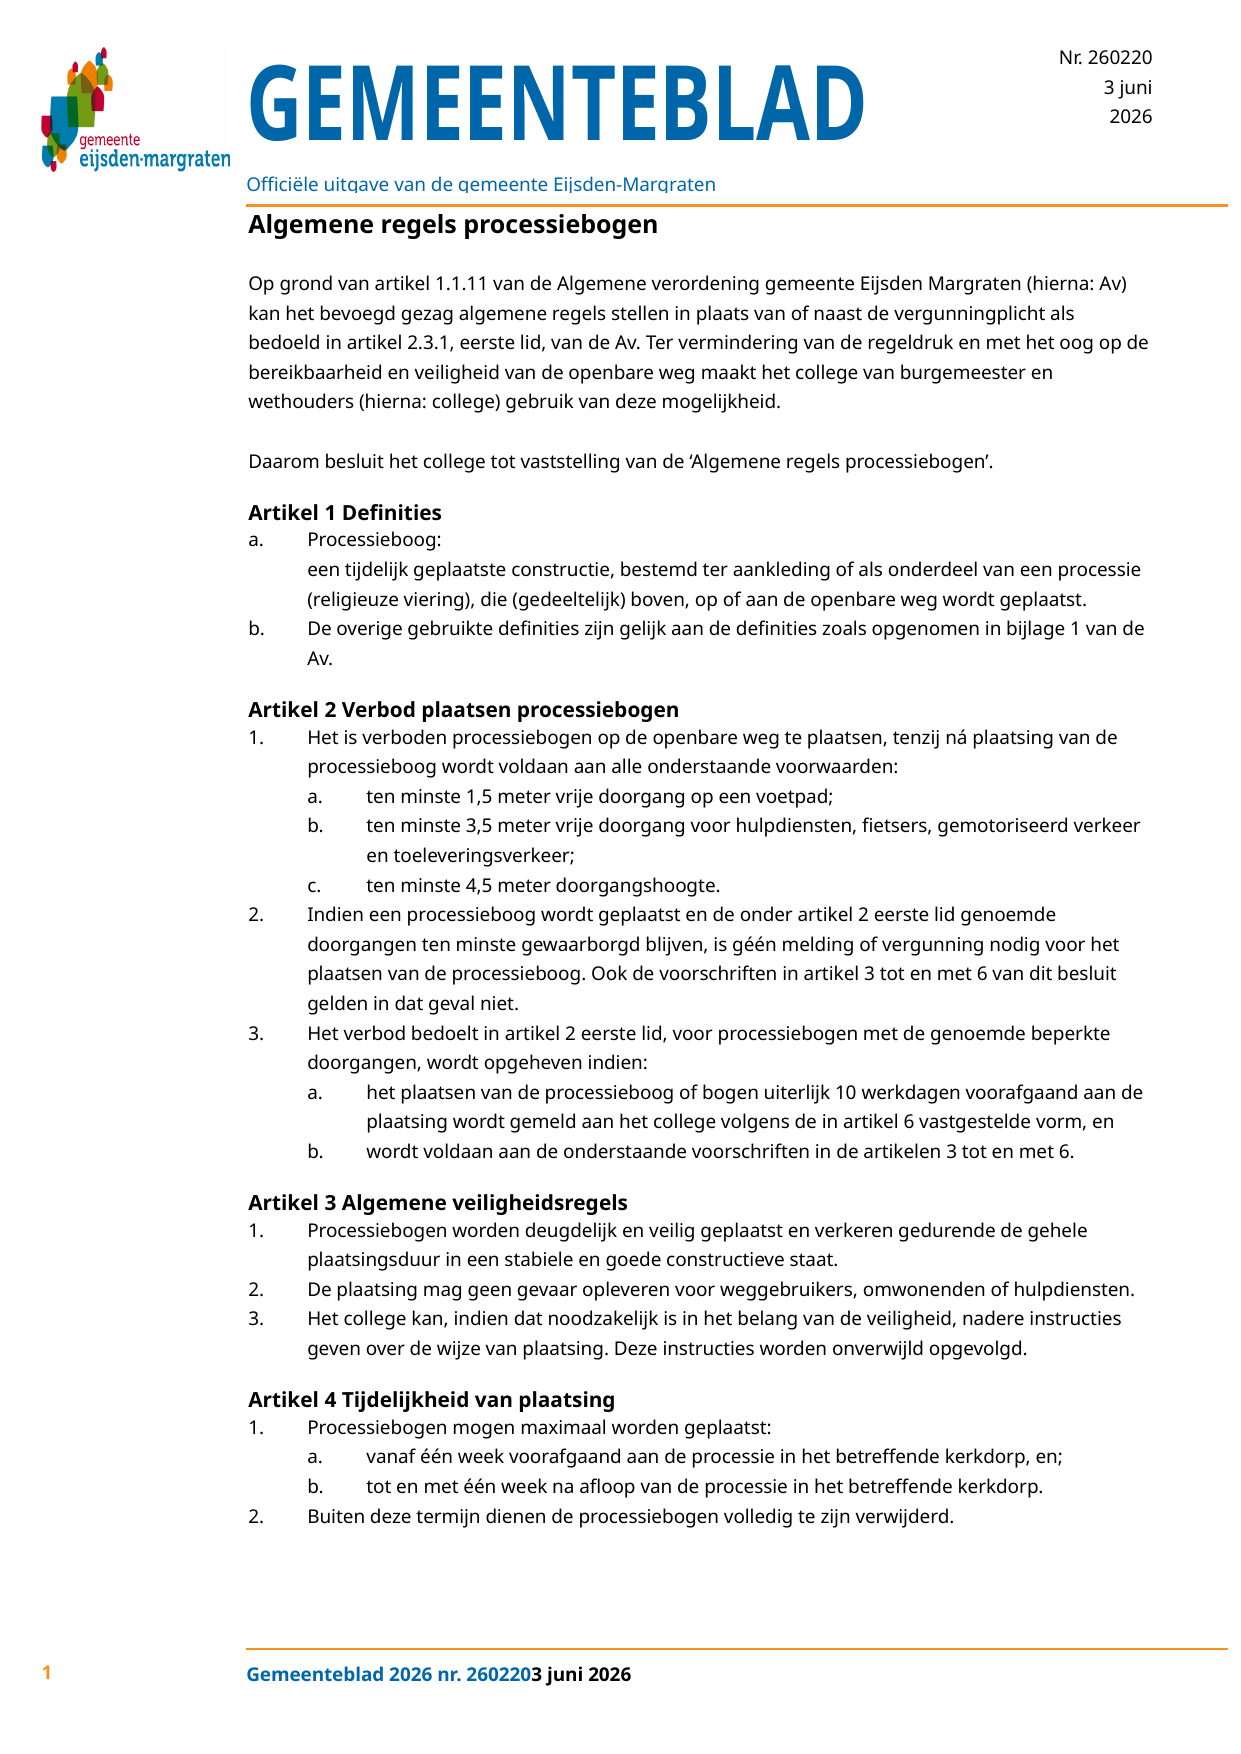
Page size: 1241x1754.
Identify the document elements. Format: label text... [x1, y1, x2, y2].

list Het college kan, indien dat noodzakelijk is in het belang van de veiligheid, nadere instructies geven over de wijze van plaatsing. Deze instructies worden onverwijld opgevolgd. [248, 1306, 1152, 1361]
text Artikel 4 Tijdelijkheid van plaatsing [248, 1386, 1152, 1414]
list het plaatsen van de processieboog of bogen uiterlijk 10 werkdagen voorafgaand aan de plaatsing wordt gemeld aan het college volgens de in artikel 6 vastgestelde vorm, en [307, 1079, 1152, 1134]
list vanaf één week voorafgaand aan de processie in het betreffende kerkdorp, en; [307, 1444, 1152, 1469]
list Processiebogen mogen maximaal worden geplaatst: [248, 1414, 1152, 1440]
text Daarom besluit het college tot vaststelling van de ‘Algemene regels processiebogen’. [248, 448, 1152, 473]
list Het is verboden processiebogen op de openbare weg te plaatsen, tenzij ná plaatsing van de processieboog wordt voldaan aan alle onderstaande voorwaarden: [248, 724, 1152, 779]
list Het verbod bedoelt in artikel 2 eerste lid, voor processiebogen met de genoemde beperkte doorgangen, wordt opgeheven indien: [248, 1020, 1152, 1075]
text Artikel 1 Definities [248, 498, 1152, 527]
picture [41, 47, 231, 172]
text Artikel 2 Verbod plaatsen processiebogen [248, 695, 1152, 724]
list Processiebogen worden deugdelijk en veilig geplaatst en verkeren gedurende de gehele plaatsingsduur in een stabiele en goede constructieve staat. [248, 1217, 1152, 1272]
list ten minste 4,5 meter doorgangshoogte. [307, 872, 1152, 897]
list tot en met één week na afloop van de processie in het betreffende kerkdorp. [307, 1473, 1152, 1499]
list wordt voldaan aan de onderstaande voorschriften in de artikelen 3 tot en met 6. [307, 1138, 1152, 1164]
list De plaatsing mag geen gevaar opleveren voor weggebruikers, omwonenden of hulpdiensten. [248, 1276, 1152, 1302]
list een tijdelijk geplaatste constructie, bestemd ter aankleding of als onderdeel van een processie (religieuze viering), die (gedeeltelijk) boven, op of aan de openbare weg wordt geplaatst. [248, 556, 1152, 612]
list Processieboog: [248, 527, 1152, 552]
list Buiten deze termijn dienen de processiebogen volledig te zijn verwijderd. [248, 1503, 1152, 1528]
list ten minste 1,5 meter vrije doorgang op een voetpad; [307, 783, 1152, 809]
list Indien een processieboog wordt geplaatst en de onder artikel 2 eerste lid genoemde doorgangen ten minste gewaarborgd blijven, is géén melding of vergunning nodig voor het plaatsen van de processieboog. Ook de voorschriften in artikel 3 tot en met 6 van dit besluit gelden in dat geval niet. [248, 901, 1152, 1016]
text Algemene regels processiebogen [248, 207, 1152, 241]
list De overige gebruikte definities zijn gelijk aan de definities zoals opgenomen in bijlage 1 van de Av. [248, 615, 1152, 671]
text Artikel 3 Algemene veiligheidsregels [248, 1188, 1152, 1217]
text Op grond van artikel 1.1.11 van de Algemene verordening gemeente Eijsden Margraten (hierna: Av) kan het bevoegd gezag algemene regels stellen in plaats van of naast de vergunningplicht als bedoeld in artikel 2.3.1, eerste lid, van de Av. Ter vermindering van de regeldruk en met het oog op de bereikbaarheid en veiligheid van de openbare weg maakt het college van burgemeester en wethouders (hierna: college) gebruik van deze mogelijkheid. [248, 270, 1152, 414]
list ten minste 3,5 meter vrije doorgang voor hulpdiensten, fietsers, gemotoriseerd verkeer en toeleveringsverkeer; [307, 813, 1152, 868]
